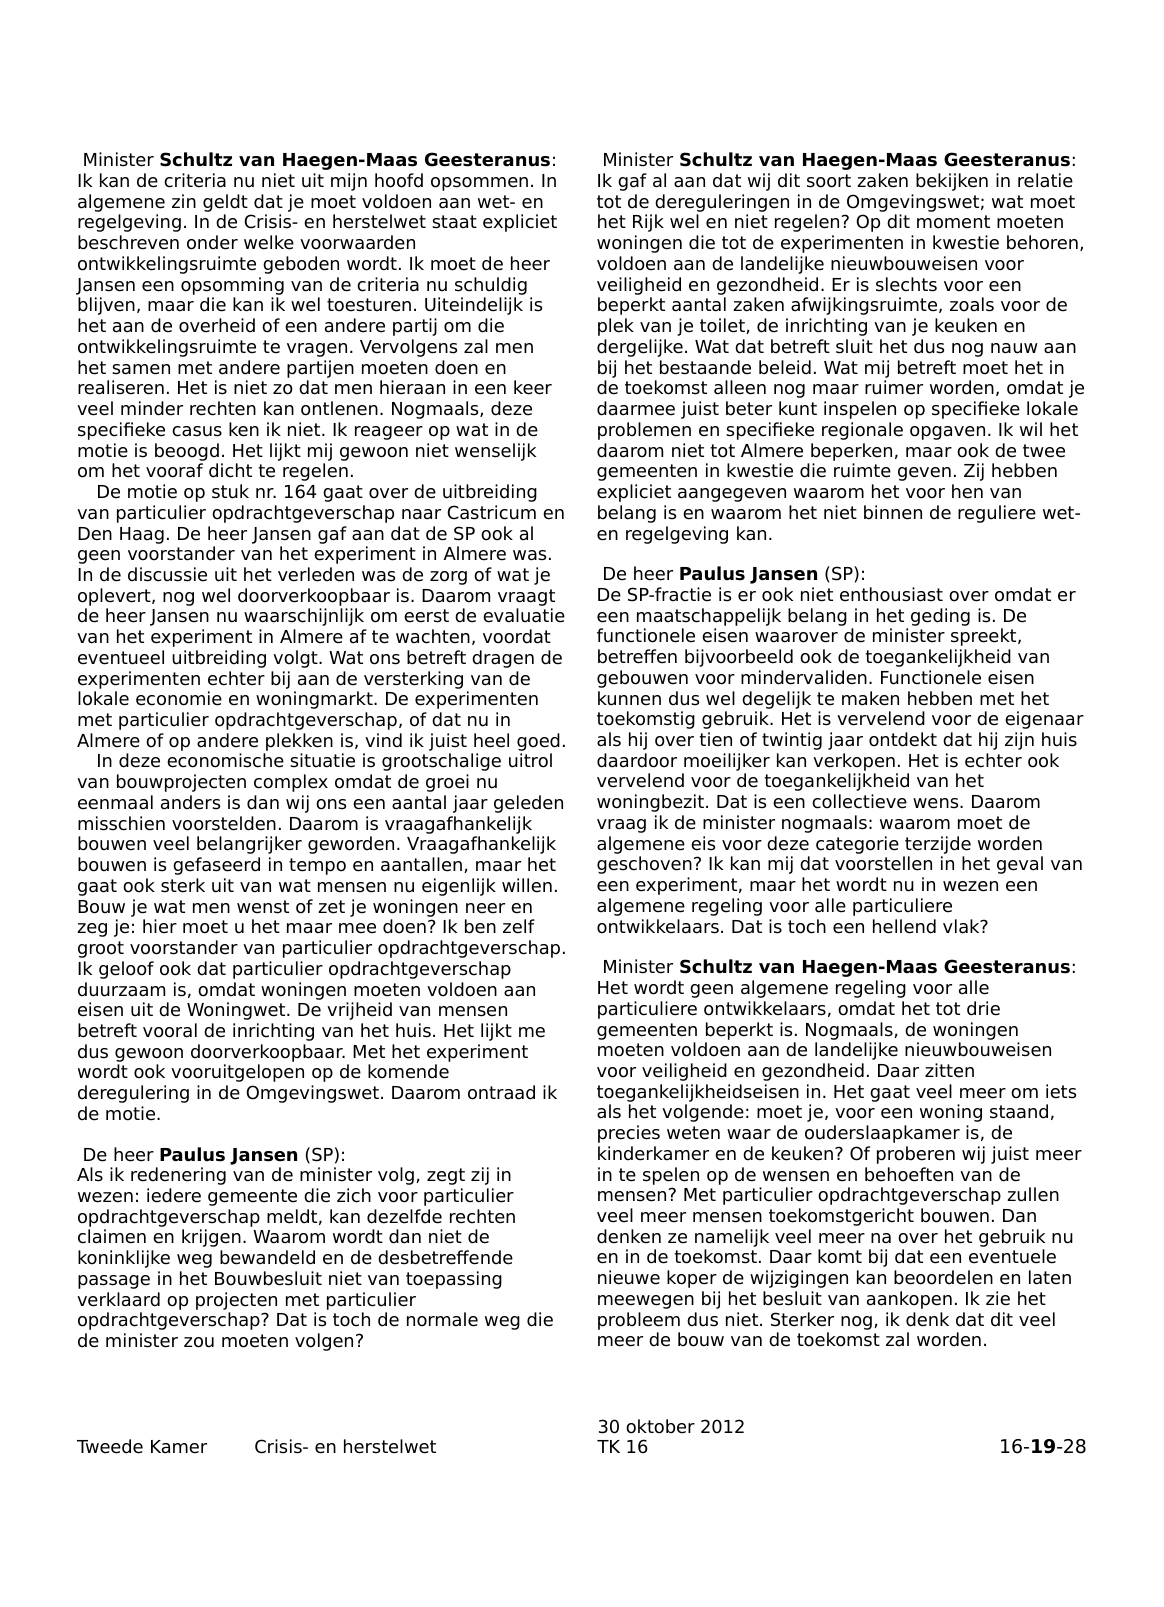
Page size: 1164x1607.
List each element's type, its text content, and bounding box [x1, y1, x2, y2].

text Minister Schultz van Haegen-Maas Geesteranus: [596, 957, 1087, 978]
text De heer Paulus Jansen (SP): [77, 1144, 567, 1165]
text Het wordt geen algemene regeling voor alle particuliere ontwikkelaars, omdat het tot drie gemeenten beperkt is. Nogmaals, de woningen moeten voldoen aan de landelijke nieuwbouweisen voor veiligheid en gezondheid. Daar zitten toegankelijkheidseisen in. Het gaat veel meer om iets als het volgende: moet je, voor een woning staand, precies weten waar de ouderslaapkamer is, de kinderkamer en de keuken? Of proberen wij juist meer in te spelen op de wensen en behoeften van de mensen? Met particulier opdrachtgeverschap zullen veel meer mensen toekomstgericht bouwen. Dan denken ze namelijk veel meer na over het gebruik nu en in de toekomst. Daar komt bij dat een eventuele nieuwe koper de wijzigingen kan beoordelen en laten meewegen bij het besluit van aankopen. Ik zie het probleem dus niet. Sterker nog, ik denk dat dit veel meer de bouw van de toekomst zal worden. [596, 978, 1087, 1351]
text Ik kan de criteria nu niet uit mijn hoofd opsommen. In algemene zin geldt dat je moet voldoen aan wet- en regelgeving. In de Crisis- en herstelwet staat expliciet beschreven onder welke voorwaarden ontwikkelingsruimte geboden wordt. Ik moet de heer Jansen een opsomming van de criteria nu schuldig blijven, maar die kan ik wel toesturen. Uiteindelijk is het aan de overheid of een andere partij om die ontwikkelingsruimte te vragen. Vervolgens zal men het samen met andere partijen moeten doen en realiseren. Het is niet zo dat men hieraan in een keer veel minder rechten kan ontlenen. Nogmaals, deze specifieke casus ken ik niet. Ik reageer op wat in de motie is beoogd. Het lijkt mij gewoon niet wenselijk om het vooraf dicht te regelen. [77, 171, 567, 482]
text Minister Schultz van Haegen-Maas Geesteranus: [596, 150, 1087, 171]
text De motie op stuk nr. 164 gaat over de uitbreiding van particulier opdrachtgeverschap naar Castricum en Den Haag. De heer Jansen gaf aan dat de SP ook al geen voorstander van het experiment in Almere was. In de discussie uit het verleden was de zorg of wat je oplevert, nog wel doorverkoopbaar is. Daarom vraagt de heer Jansen nu waarschijnlijk om eerst de evaluatie van het experiment in Almere af te wachten, voordat eventueel uitbreiding volgt. Wat ons betreft dragen de experimenten echter bij aan de versterking van de lokale economie en woningmarkt. De experimenten met particulier opdrachtgeverschap, of dat nu in Almere of op andere plekken is, vind ik juist heel goed. [77, 482, 567, 751]
text De heer Paulus Jansen (SP): [596, 564, 1087, 585]
text In deze economische situatie is grootschalige uitrol van bouwprojecten complex omdat de groei nu eenmaal anders is dan wij ons een aantal jaar geleden misschien voorstelden. Daarom is vraagafhankelijk bouwen veel belangrijker geworden. Vraagafhankelijk bouwen is gefaseerd in tempo en aantallen, maar het gaat ook sterk uit van wat mensen nu eigenlijk willen. Bouw je wat men wenst of zet je woningen neer en zeg je: hier moet u het maar mee doen? Ik ben zelf groot voorstander van particulier opdrachtgeverschap. Ik geloof ook dat particulier opdrachtgeverschap duurzaam is, omdat woningen moeten voldoen aan eisen uit de Woningwet. De vrijheid van mensen betreft vooral de inrichting van het huis. Het lijkt me dus gewoon doorverkoopbaar. Met het experiment wordt ook vooruitgelopen op de komende deregulering in de Omgevingswet. Daarom ontraad ik de motie. [77, 751, 567, 1124]
text Ik gaf al aan dat wij dit soort zaken bekijken in relatie tot de dereguleringen in de Omgevingswet; wat moet het Rijk wel en niet regelen? Op dit moment moeten woningen die tot de experimenten in kwestie behoren, voldoen aan de landelijke nieuwbouweisen voor veiligheid en gezondheid. Er is slechts voor een beperkt aantal zaken afwijkingsruimte, zoals voor de plek van je toilet, de inrichting van je keuken en dergelijke. Wat dat betreft sluit het dus nog nauw aan bij het bestaande beleid. Wat mij betreft moet het in de toekomst alleen nog maar ruimer worden, omdat je daarmee juist beter kunt inspelen op specifieke lokale problemen en specifieke regionale opgaven. Ik wil het daarom niet tot Almere beperken, maar ook de twee gemeenten in kwestie die ruimte geven. Zij hebben expliciet aangegeven waarom het voor hen van belang is en waarom het niet binnen de reguliere wet- en regelgeving kan. [596, 171, 1087, 544]
text Als ik redenering van de minister volg, zegt zij in wezen: iedere gemeente die zich voor particulier opdrachtgeverschap meldt, kan dezelfde rechten claimen en krijgen. Waarom wordt dan niet de koninklijke weg bewandeld en de desbetreffende passage in het Bouwbesluit niet van toepassing verklaard op projecten met particulier opdrachtgeverschap? Dat is toch de normale weg die de minister zou moeten volgen? [77, 1165, 567, 1352]
text Minister Schultz van Haegen-Maas Geesteranus: [77, 150, 567, 171]
text De SP-fractie is er ook niet enthousiast over omdat er een maatschappelijk belang in het geding is. De functionele eisen waarover de minister spreekt, betreffen bijvoorbeeld ook de toegankelijkheid van gebouwen voor mindervaliden. Functionele eisen kunnen dus wel degelijk te maken hebben met het toekomstig gebruik. Het is vervelend voor de eigenaar als hij over tien of twintig jaar ontdekt dat hij zijn huis daardoor moeilijker kan verkopen. Het is echter ook vervelend voor de toegankelijkheid van het woningbezit. Dat is een collectieve wens. Daarom vraag ik de minister nogmaals: waarom moet de algemene eis voor deze categorie terzijde worden geschoven? Ik kan mij dat voorstellen in het geval van een experiment, maar het wordt nu in wezen een algemene regeling voor alle particuliere ontwikkelaars. Dat is toch een hellend vlak? [596, 585, 1087, 937]
